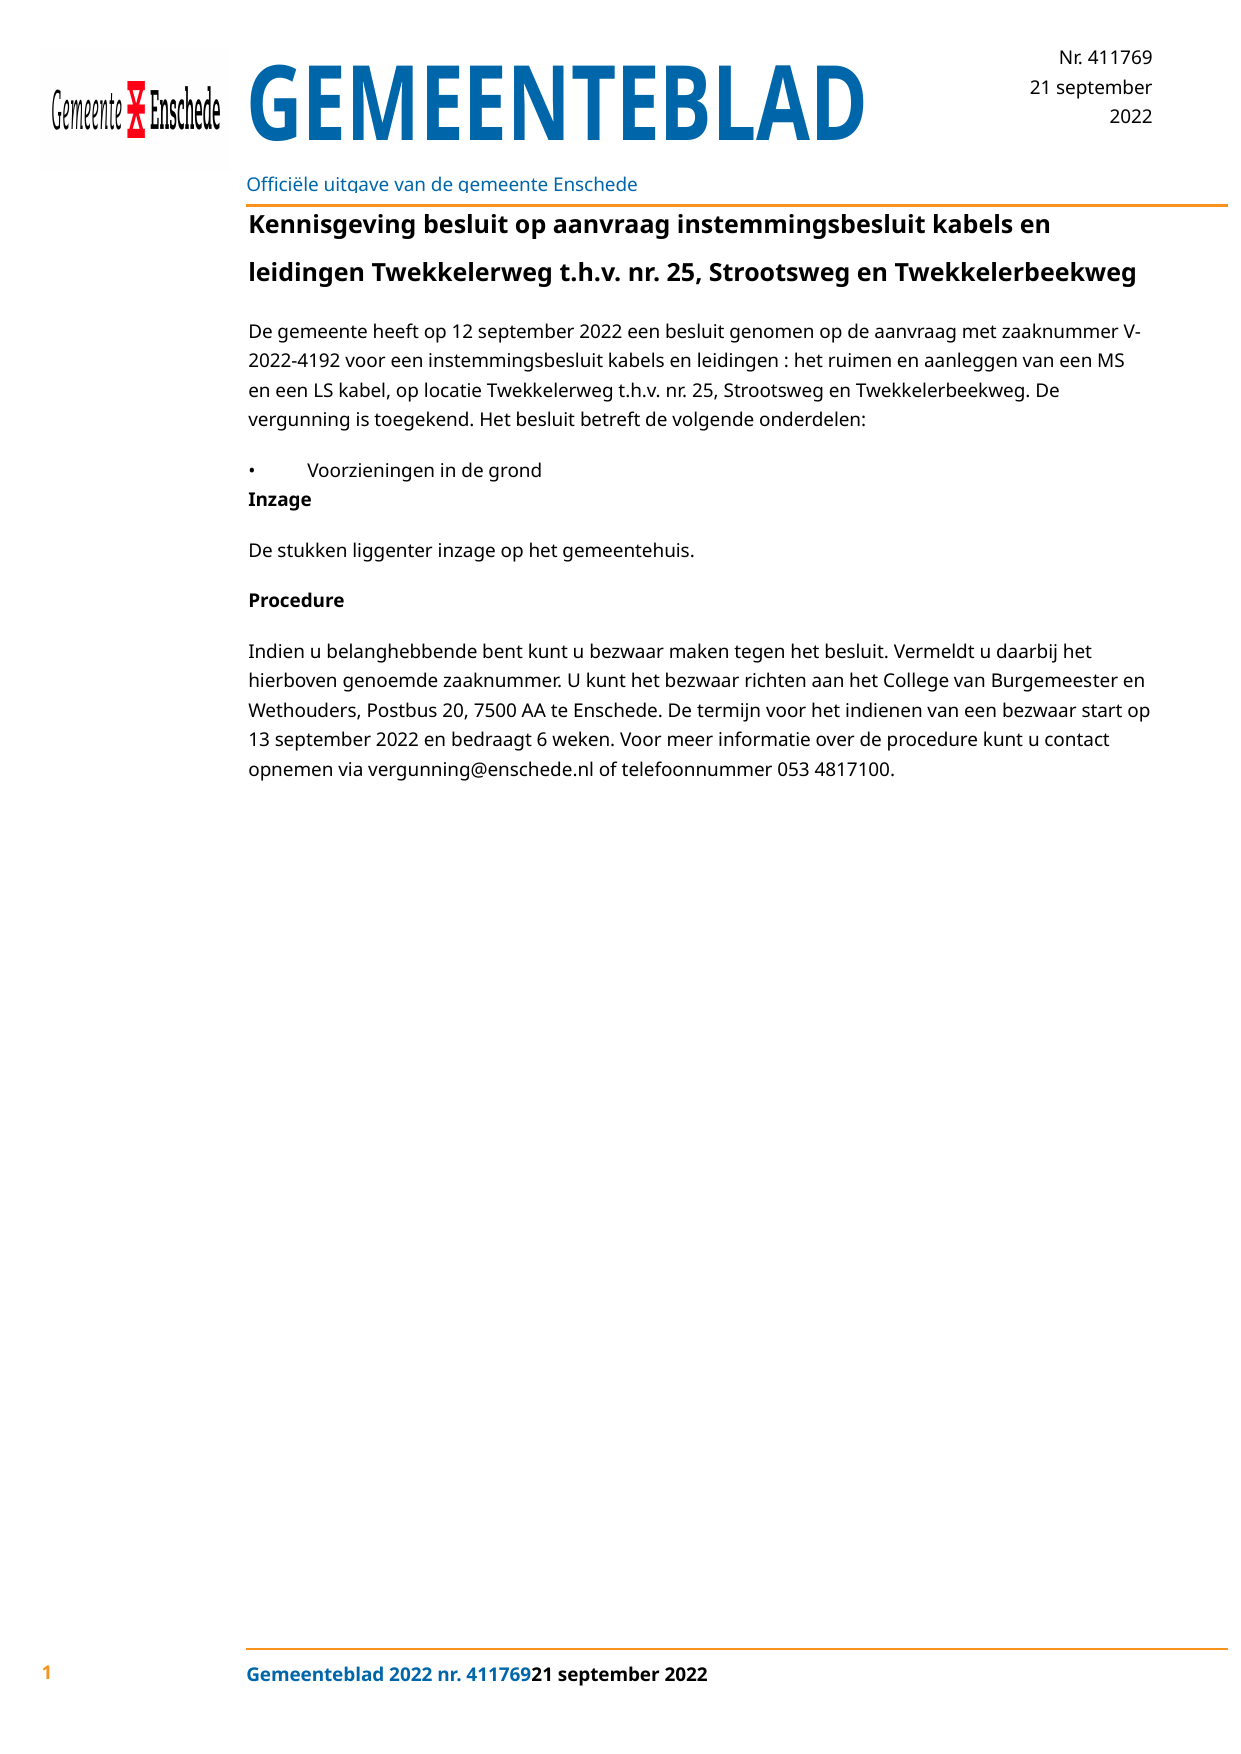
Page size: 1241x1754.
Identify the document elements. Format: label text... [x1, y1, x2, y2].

picture [41, 47, 231, 172]
text De gemeente heeft op 12 september 2022 een besluit genomen op de aanvraag met zaaknummer V-2022-4192 voor een instemmingsbesluit kabels en leidingen : het ruimen en aanleggen van een MS en een LS kabel, op locatie Twekkelerweg t.h.v. nr. 25, Strootsweg en Twekkelerbeekweg. De vergunning is toegekend. Het besluit betreft de volgende onderdelen: [248, 318, 1152, 432]
text Kennisgeving besluit op aanvraag instemmingsbesluit kabels en leidingen Twekkelerweg t.h.v. nr. 25, Strootsweg en Twekkelerbeekweg [248, 207, 1152, 288]
text De stukken liggenter inzage op het gemeentehuis. [248, 537, 1152, 563]
text Indien u belanghebbende bent kunt u bezwaar maken tegen het besluit. Vermeldt u daarbij het hierboven genoemde zaaknummer. U kunt het bezwaar richten aan het College van Burgemees­ter en Wethouders, Postbus 20, 7500 AA te Enschede. De termijn voor het indienen van een bezwaar start op 13 september 2022 en bedraagt 6 weken. Voor meer informatie over de procedure kunt u contact opnemen via vergunning@enschede.nl of telefoonnummer 053 4817100. [248, 638, 1152, 782]
text Procedure [248, 587, 1152, 613]
text Inzage [248, 487, 1152, 512]
list Voorzieningen in de grond [248, 457, 1152, 483]
